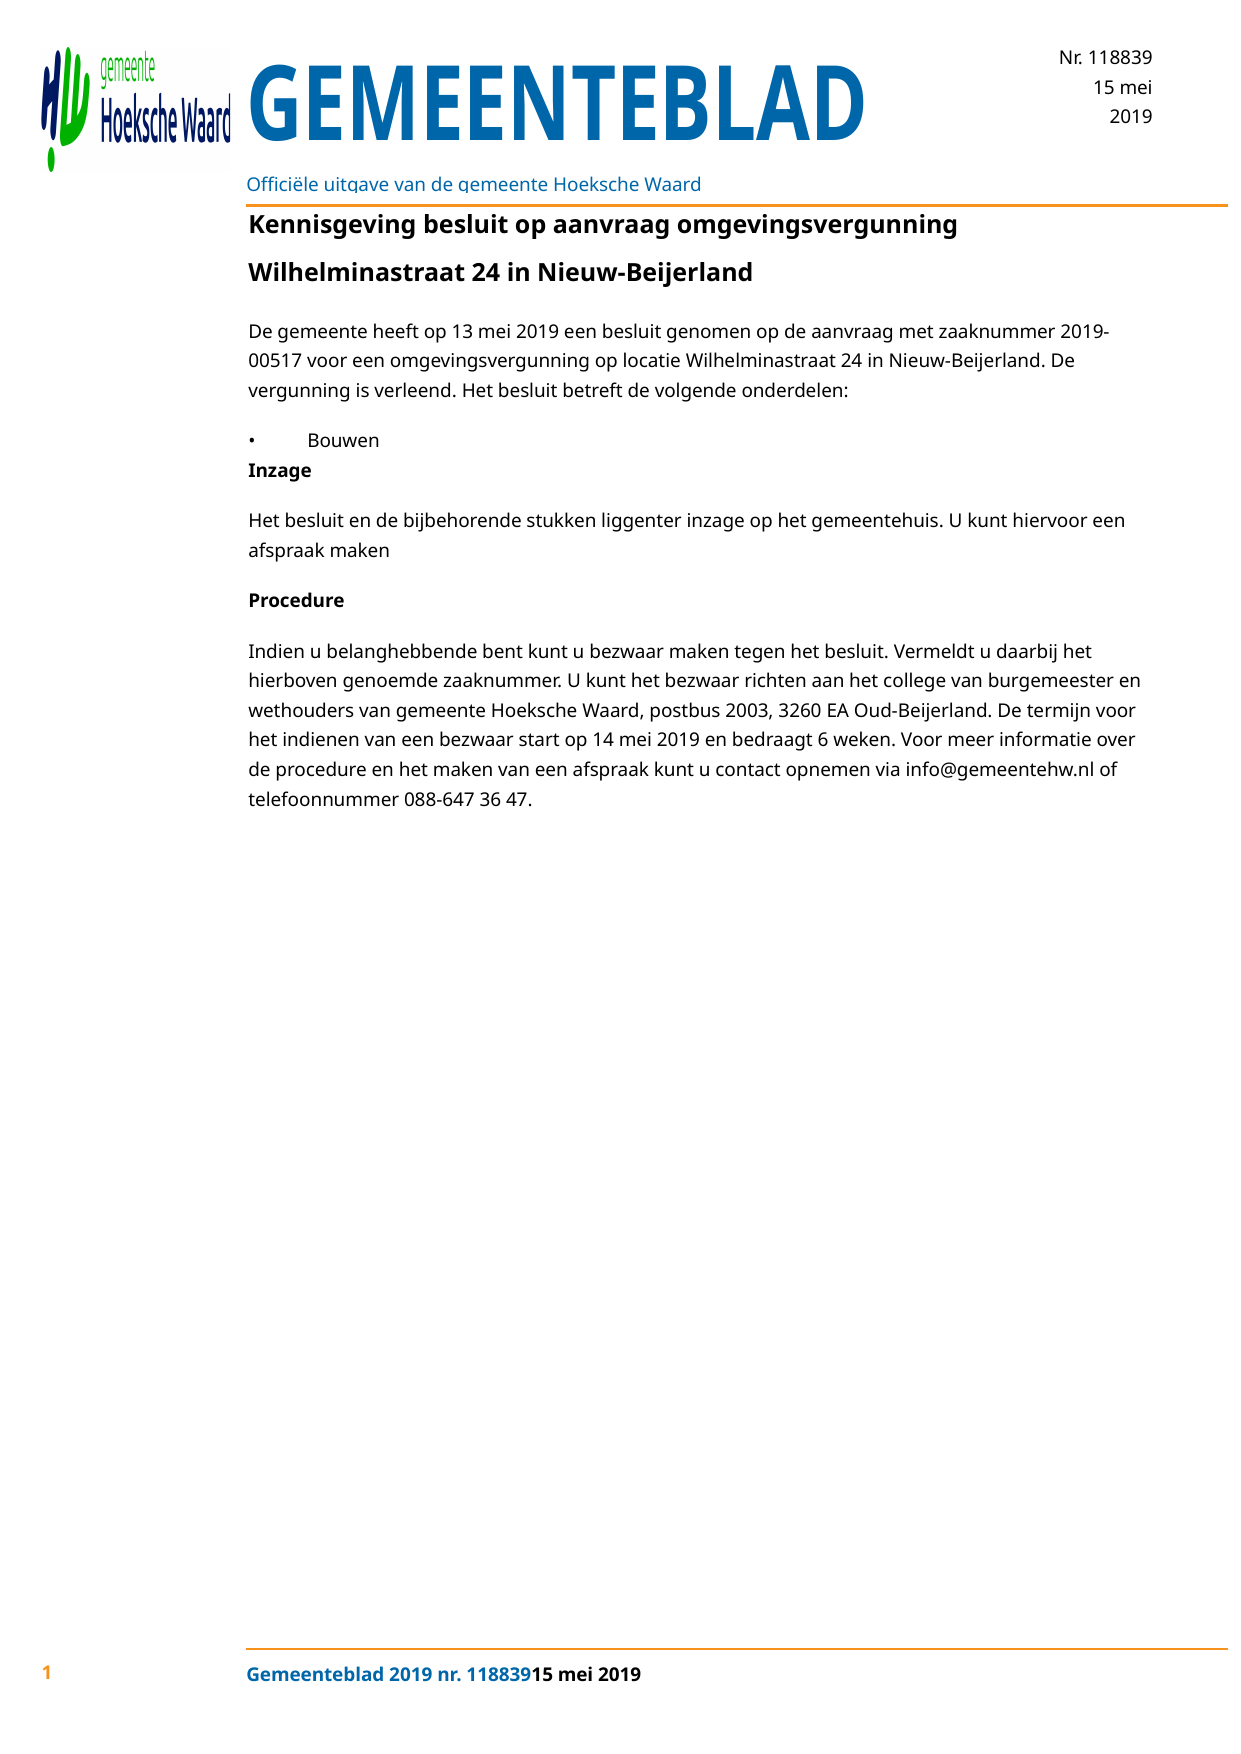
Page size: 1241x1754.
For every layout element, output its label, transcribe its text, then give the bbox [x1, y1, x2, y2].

text Procedure [248, 587, 1152, 613]
text Kennisgeving besluit op aanvraag omgevingsvergunning Wilhelminastraat 24 in Nieuw-Beijerland [248, 207, 1152, 288]
text Het besluit en de bijbehorende stukken liggenter inzage op het gemeentehuis. U kunt hiervoor een afspraak maken [248, 507, 1152, 563]
text Indien u belanghebbende bent kunt u bezwaar maken tegen het besluit. Vermeldt u daarbij het hierboven genoemde zaaknummer. U kunt het bezwaar richten aan het college van burgemeester en wethouders van gemeente Hoeksche Waard, postbus 2003, 3260 EA Oud-Beijerland. De termijn voor het indienen van een bezwaar start op 14 mei 2019 en bedraagt 6 weken. Voor meer informatie over de procedure en het maken van een afspraak kunt u contact opnemen via info@gemeentehw.nl of telefoonnummer 088-647 36 47. [248, 638, 1152, 812]
text Inzage [248, 457, 1152, 483]
list Bouwen [248, 427, 1152, 453]
picture [41, 47, 231, 172]
text De gemeente heeft op 13 mei 2019 een besluit genomen op de aanvraag met zaaknummer 2019-00517 voor een omgevingsvergunning op locatie Wilhelminastraat 24 in Nieuw-Beijerland. De vergunning is verleend. Het besluit betreft de volgende onderdelen: [248, 318, 1152, 403]
